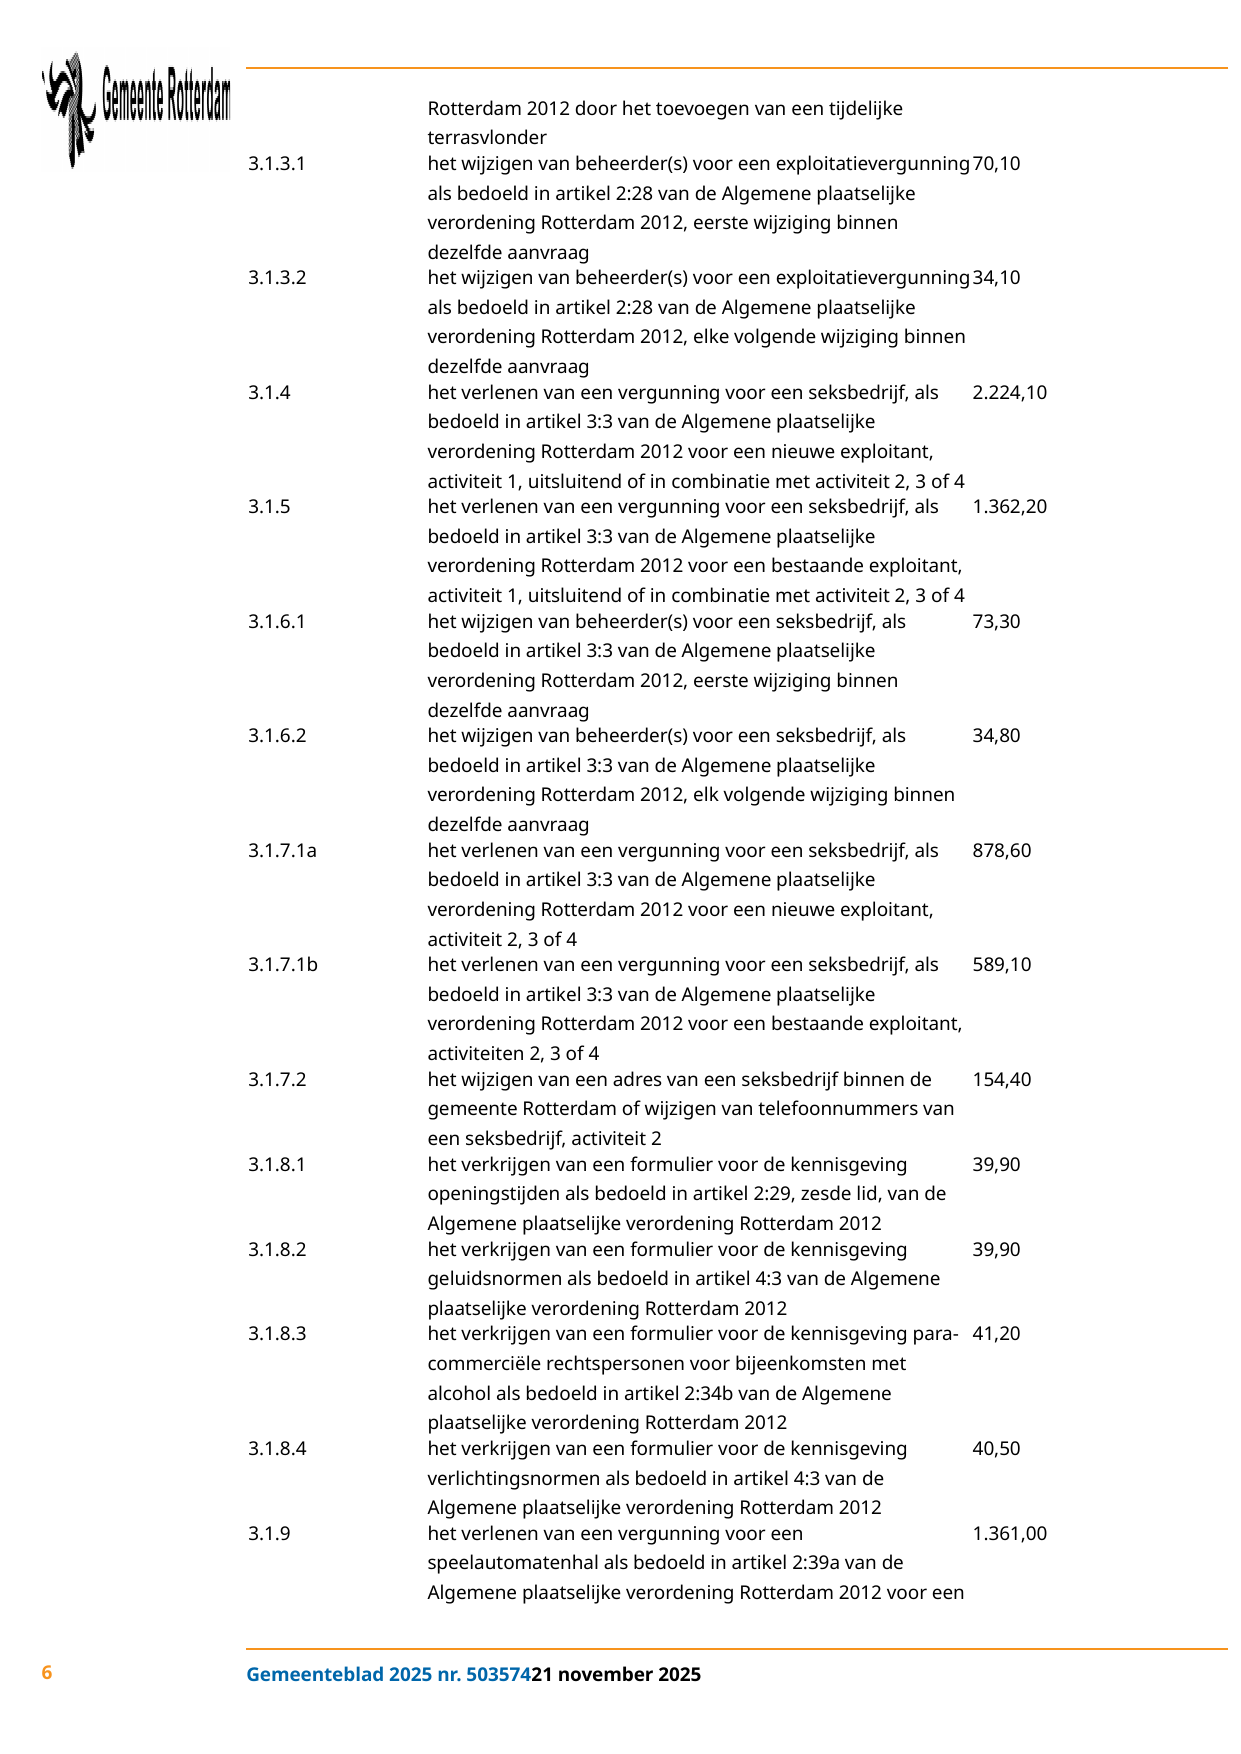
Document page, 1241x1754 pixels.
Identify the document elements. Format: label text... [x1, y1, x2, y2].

table_cell 154,40 [973, 1066, 1152, 1151]
table_cell het verlenen van een vergunning voor een seksbedrijf, als bedoeld in artikel 3:3 van de Algemene plaatselijke verordening Rotterdam 2012 voor een nieuwe exploitant, activiteit 1, uitsluitend of in combinatie met activiteit 2, 3 of 4 [427, 379, 972, 493]
table_cell 39,90 [973, 1236, 1152, 1321]
table_cell het wijzigen van een adres van een seksbedrijf binnen de gemeente Rotterdam of wijzigen van telefoonnummers van een seksbedrijf, activiteit 2 [427, 1066, 972, 1151]
table_cell 3.1.3.1 [248, 150, 427, 264]
table_cell het verlenen van een vergunning voor een speelautomatenhal als bedoeld in artikel 2:39a van de Algemene plaatselijke verordening Rotterdam 2012 voor een [427, 1520, 972, 1605]
table_cell 34,10 [973, 265, 1152, 379]
table_cell 3.1.8.4 [248, 1435, 427, 1520]
table_cell 878,60 [973, 837, 1152, 951]
table_cell 3.1.5 [248, 494, 427, 608]
table_cell het wijzigen van beheerder(s) voor een seksbedrijf, als bedoeld in artikel 3:3 van de Algemene plaatselijke verordening Rotterdam 2012, elk volgende wijziging binnen dezelfde aanvraag [427, 723, 972, 837]
table_cell 3.1.3.2 [248, 265, 427, 379]
table_cell het verkrijgen van een formulier voor de kennisgeving para-commerciële rechtspersonen voor bijeenkomsten met alcohol als bedoeld in artikel 2:34b van de Algemene plaatselijke verordening Rotterdam 2012 [427, 1321, 972, 1435]
table_cell 3.1.6.2 [248, 723, 427, 837]
table_cell 3.1.7.1b [248, 951, 427, 1066]
table_cell 3.1.9 [248, 1520, 427, 1605]
table_cell 1.361,00 [973, 1520, 1152, 1605]
table_cell 3.1.7.2 [248, 1066, 427, 1151]
table_cell 3.1.6.1 [248, 608, 427, 722]
table_cell het wijzigen van beheerder(s) voor een seksbedrijf, als bedoeld in artikel 3:3 van de Algemene plaatselijke verordening Rotterdam 2012, eerste wijziging binnen dezelfde aanvraag [427, 608, 972, 722]
table_cell 40,50 [973, 1435, 1152, 1520]
picture [41, 47, 231, 172]
table_cell 3.1.7.1a [248, 837, 427, 951]
table_cell 3.1.4 [248, 379, 427, 493]
table_cell 41,20 [973, 1321, 1152, 1435]
table_cell [973, 95, 1152, 150]
table_cell 3.1.8.3 [248, 1321, 427, 1435]
table_cell [248, 95, 427, 150]
table_cell het wijzigen van beheerder(s) voor een exploitatievergunning als bedoeld in artikel 2:28 van de Algemene plaatselijke verordening Rotterdam 2012, eerste wijziging binnen dezelfde aanvraag [427, 150, 972, 264]
table_cell 73,30 [973, 608, 1152, 722]
table_cell het verlenen van een vergunning voor een seksbedrijf, als bedoeld in artikel 3:3 van de Algemene plaatselijke verordening Rotterdam 2012 voor een bestaande exploitant, activiteit 1, uitsluitend of in combinatie met activiteit 2, 3 of 4 [427, 494, 972, 608]
table_cell 70,10 [973, 150, 1152, 264]
table_cell het verkrijgen van een formulier voor de kennisgeving geluidsnormen als bedoeld in artikel 4:3 van de Algemene plaatselijke verordening Rotterdam 2012 [427, 1236, 972, 1321]
table_cell het verlenen van een vergunning voor een seksbedrijf, als bedoeld in artikel 3:3 van de Algemene plaatselijke verordening Rotterdam 2012 voor een bestaande exploitant, activiteiten 2, 3 of 4 [427, 951, 972, 1066]
table_cell het verkrijgen van een formulier voor de kennisgeving verlichtingsnormen als bedoeld in artikel 4:3 van de Algemene plaatselijke verordening Rotterdam 2012 [427, 1435, 972, 1520]
table_cell 34,80 [973, 723, 1152, 837]
table_cell Rotterdam 2012 door het toevoegen van een tijdelijke terrasvlonder [427, 95, 972, 150]
table_cell 3.1.8.1 [248, 1151, 427, 1236]
table_cell 2.224,10 [973, 379, 1152, 493]
table_cell 589,10 [973, 951, 1152, 1066]
table_cell het wijzigen van beheerder(s) voor een exploitatievergunning als bedoeld in artikel 2:28 van de Algemene plaatselijke verordening Rotterdam 2012, elke volgende wijziging binnen dezelfde aanvraag [427, 265, 972, 379]
table_cell 39,90 [973, 1151, 1152, 1236]
table_cell het verlenen van een vergunning voor een seksbedrijf, als bedoeld in artikel 3:3 van de Algemene plaatselijke verordening Rotterdam 2012 voor een nieuwe exploitant, activiteit 2, 3 of 4 [427, 837, 972, 951]
table_cell 3.1.8.2 [248, 1236, 427, 1321]
table_cell het verkrijgen van een formulier voor de kennisgeving openingstijden als bedoeld in artikel 2:29, zesde lid, van de Algemene plaatselijke verordening Rotterdam 2012 [427, 1151, 972, 1236]
table_cell 1.362,20 [973, 494, 1152, 608]
